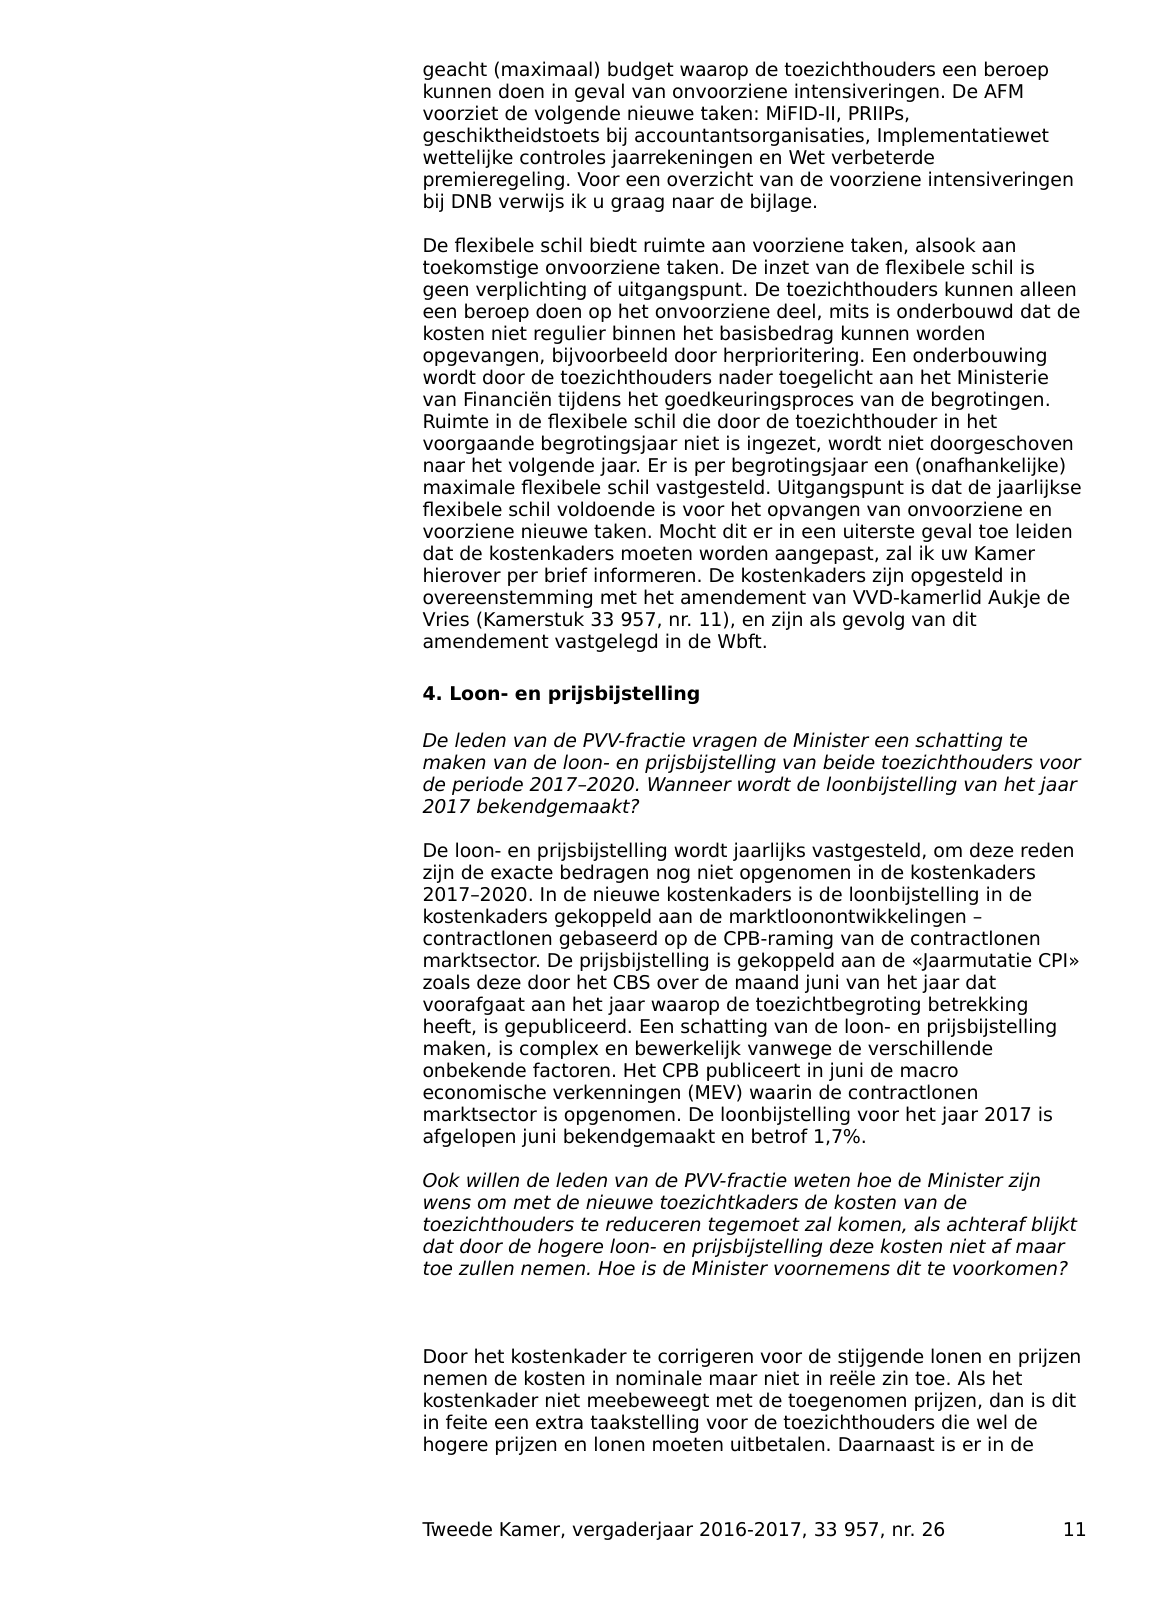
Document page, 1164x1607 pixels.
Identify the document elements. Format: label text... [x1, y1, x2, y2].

text De leden van de PVV-fractie vragen de Minister een schatting te maken van de loon- en prijsbijstelling van beide toezichthouders voor de periode 2017–2020. Wanneer wordt de loonbijstelling van het jaar 2017 bekendgemaakt? [422, 730, 1087, 818]
text De flexibele schil biedt ruimte aan voorziene taken, alsook aan toekomstige onvoorziene taken. De inzet van de flexibele schil is geen verplichting of uitgangspunt. De toezichthouders kunnen alleen een beroep doen op het onvoorziene deel, mits is onderbouwd dat de kosten niet regulier binnen het basisbedrag kunnen worden opgevangen, bijvoorbeeld door herprioritering. Een onderbouwing wordt door de toezichthouders nader toegelicht aan het Ministerie van Financiën tijdens het goedkeuringsproces van de begrotingen. Ruimte in de flexibele schil die door de toezichthouder in het voorgaande begrotingsjaar niet is ingezet, wordt niet doorgeschoven naar het volgende jaar. Er is per begrotingsjaar een (onafhankelijke) maximale flexibele schil vastgesteld. Uitgangspunt is dat de jaarlijkse flexibele schil voldoende is voor het opvangen van onvoorziene en voorziene nieuwe taken. Mocht dit er in een uiterste geval toe leiden dat de kostenkaders moeten worden aangepast, zal ik uw Kamer hierover per brief informeren. De kostenkaders zijn opgesteld in overeenstemming met het amendement van VVD-kamerlid Aukje de Vries (Kamerstuk 33 957, nr. 11), en zijn als gevolg van dit amendement vastgelegd in de Wbft. [422, 235, 1087, 653]
text Door het kostenkader te corrigeren voor de stijgende lonen en prijzen nemen de kosten in nominale maar niet in reële zin toe. Als het kostenkader niet meebeweegt met de toegenomen prijzen, dan is dit in feite een extra taakstelling voor de toezichthouders die wel de hogere prijzen en lonen moeten uitbetalen. Daarnaast is er in de [422, 1346, 1087, 1456]
text geacht (maximaal) budget waarop de toezichthouders een beroep kunnen doen in geval van onvoorziene intensiveringen. De AFM voorziet de volgende nieuwe taken: MiFID-II, PRIIPs, geschiktheidstoets bij accountantsorganisaties, Implementatiewet wettelijke controles jaarrekeningen en Wet verbeterde premieregeling. Voor een overzicht van de voorziene intensiveringen bij DNB verwijs ik u graag naar de bijlage. [422, 59, 1087, 213]
subtitle 4. Loon- en prijsbijstelling [422, 683, 1087, 705]
text De loon- en prijsbijstelling wordt jaarlijks vastgesteld, om deze reden zijn de exacte bedragen nog niet opgenomen in de kostenkaders 2017–2020. In de nieuwe kostenkaders is de loonbijstelling in de kostenkaders gekoppeld aan de marktloonontwikkelingen – contractlonen gebaseerd op de CPB-raming van de contractlonen marktsector. De prijsbijstelling is gekoppeld aan de «Jaarmutatie CPI» zoals deze door het CBS over de maand juni van het jaar dat voorafgaat aan het jaar waarop de toezichtbegroting betrekking heeft, is gepubliceerd. Een schatting van de loon- en prijsbijstelling maken, is complex en bewerkelijk vanwege de verschillende onbekende factoren. Het CPB publiceert in juni de macro economische verkenningen (MEV) waarin de contractlonen marktsector is opgenomen. De loonbijstelling voor het jaar 2017 is afgelopen juni bekendgemaakt en betrof 1,7%. [422, 840, 1087, 1147]
text Ook willen de leden van de PVV-fractie weten hoe de Minister zijn wens om met de nieuwe toezichtkaders de kosten van de toezichthouders te reduceren tegemoet zal komen, als achteraf blijkt dat door de hogere loon- en prijsbijstelling deze kosten niet af maar toe zullen nemen. Hoe is de Minister voornemens dit te voorkomen? [422, 1170, 1087, 1279]
